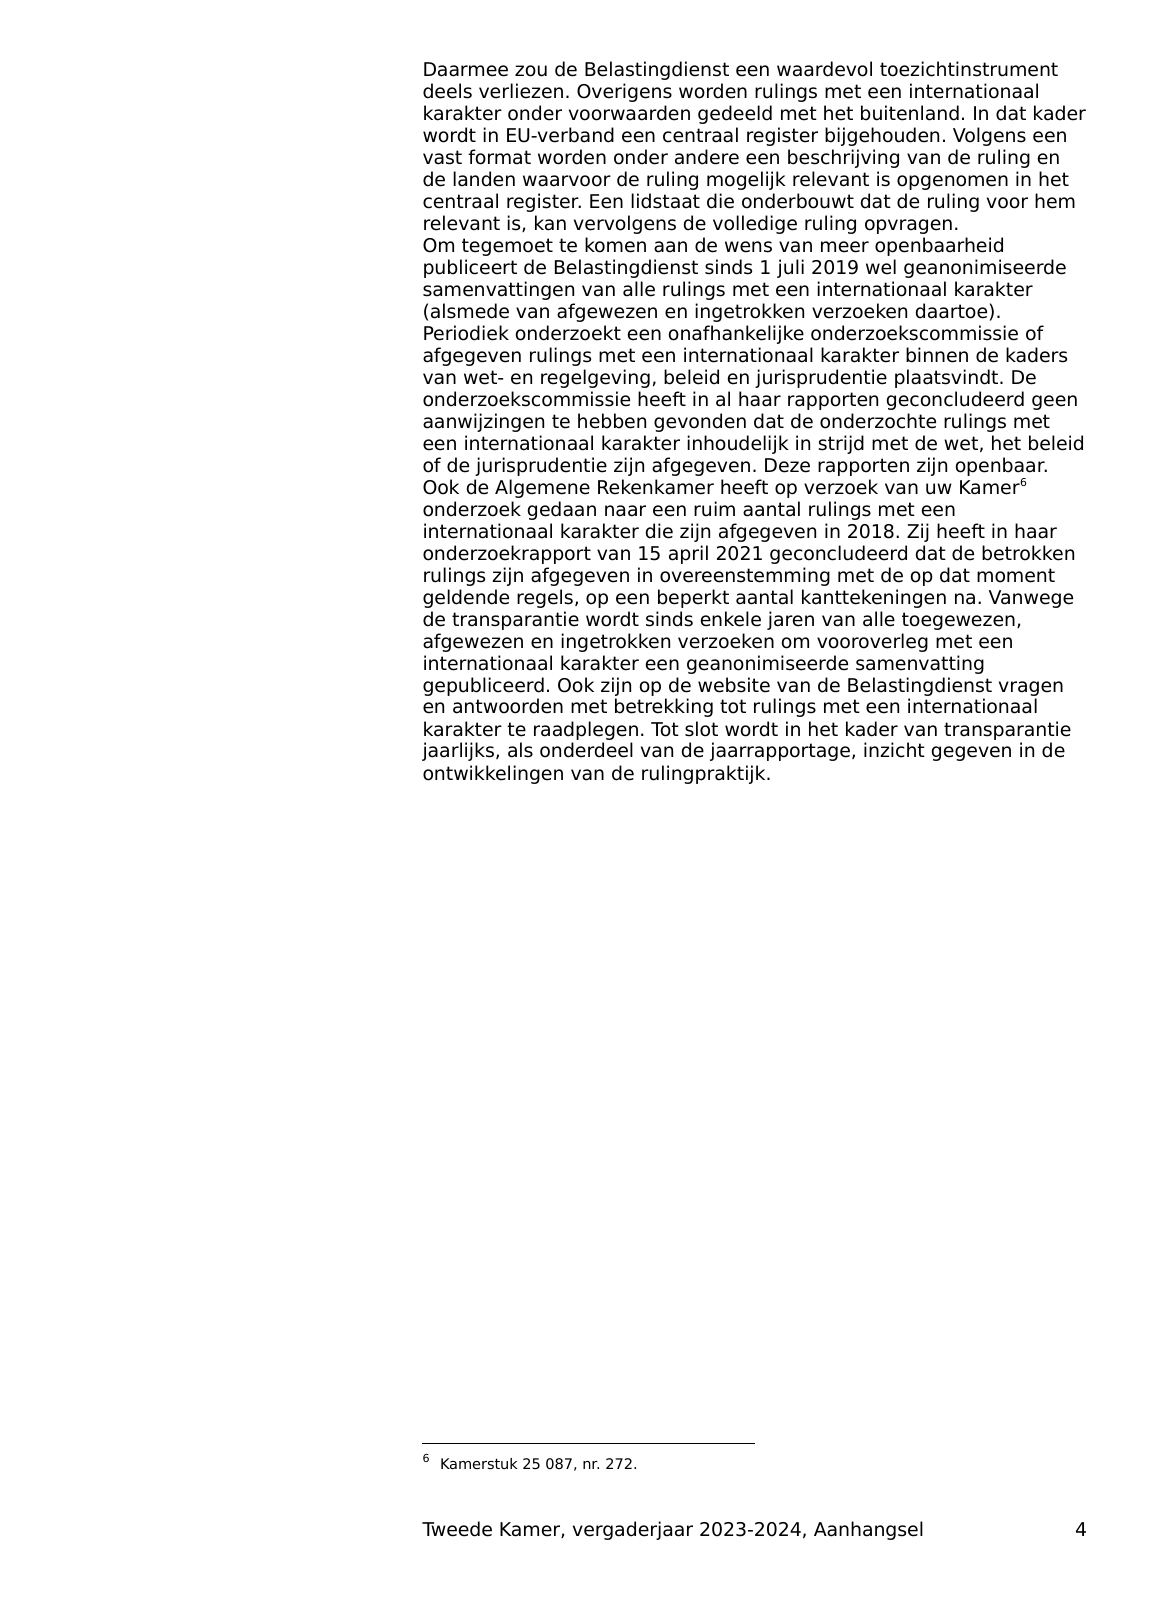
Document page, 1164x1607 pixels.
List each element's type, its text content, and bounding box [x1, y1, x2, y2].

text Daarmee zou de Belastingdienst een waardevol toezichtinstrument deels verliezen. Overigens worden rulings met een internationaal karakter onder voorwaarden gedeeld met het buitenland. In dat kader wordt in EU-verband een centraal register bijgehouden. Volgens een vast format worden onder andere een beschrijving van de ruling en de landen waarvoor de ruling mogelijk relevant is opgenomen in het centraal register. Een lidstaat die onderbouwt dat de ruling voor hem relevant is, kan vervolgens de volledige ruling opvragen. [422, 59, 1087, 235]
text Om tegemoet te komen aan de wens van meer openbaarheid publiceert de Belastingdienst sinds 1 juli 2019 wel geanonimiseerde samenvattingen van alle rulings met een internationaal karakter (alsmede van afgewezen en ingetrokken verzoeken daartoe). Periodiek onderzoekt een onafhankelijke onderzoekscommissie of afgegeven rulings met een internationaal karakter binnen de kaders van wet- en regelgeving, beleid en jurisprudentie plaatsvindt. De onderzoekscommissie heeft in al haar rapporten geconcludeerd geen aanwijzingen te hebben gevonden dat de onderzochte rulings met een internationaal karakter inhoudelijk in strijd met de wet, het beleid of de jurisprudentie zijn afgegeven. Deze rapporten zijn openbaar. Ook de Algemene Rekenkamer heeft op verzoek van uw Kamer onderzoek gedaan naar een ruim aantal rulings met een internationaal karakter die zijn afgegeven in 2018. Zij heeft in haar onderzoekrapport van 15 april 2021 geconcludeerd dat de betrokken rulings zijn afgegeven in overeenstemming met de op dat moment geldende regels, op een beperkt aantal kanttekeningen na. Vanwege de transparantie wordt sinds enkele jaren van alle toegewezen, afgewezen en ingetrokken verzoeken om vooroverleg met een internationaal karakter een geanonimiseerde samenvatting gepubliceerd. Ook zijn op de website van de Belastingdienst vragen en antwoorden met betrekking tot rulings met een internationaal karakter te raadplegen. Tot slot wordt in het kader van transparantie jaarlijks, als onderdeel van de jaarrapportage, inzicht gegeven in de ontwikkelingen van de rulingpraktijk. [422, 235, 1087, 784]
text Kamerstuk 25 087, nr. 272. [422, 1452, 1087, 1474]
